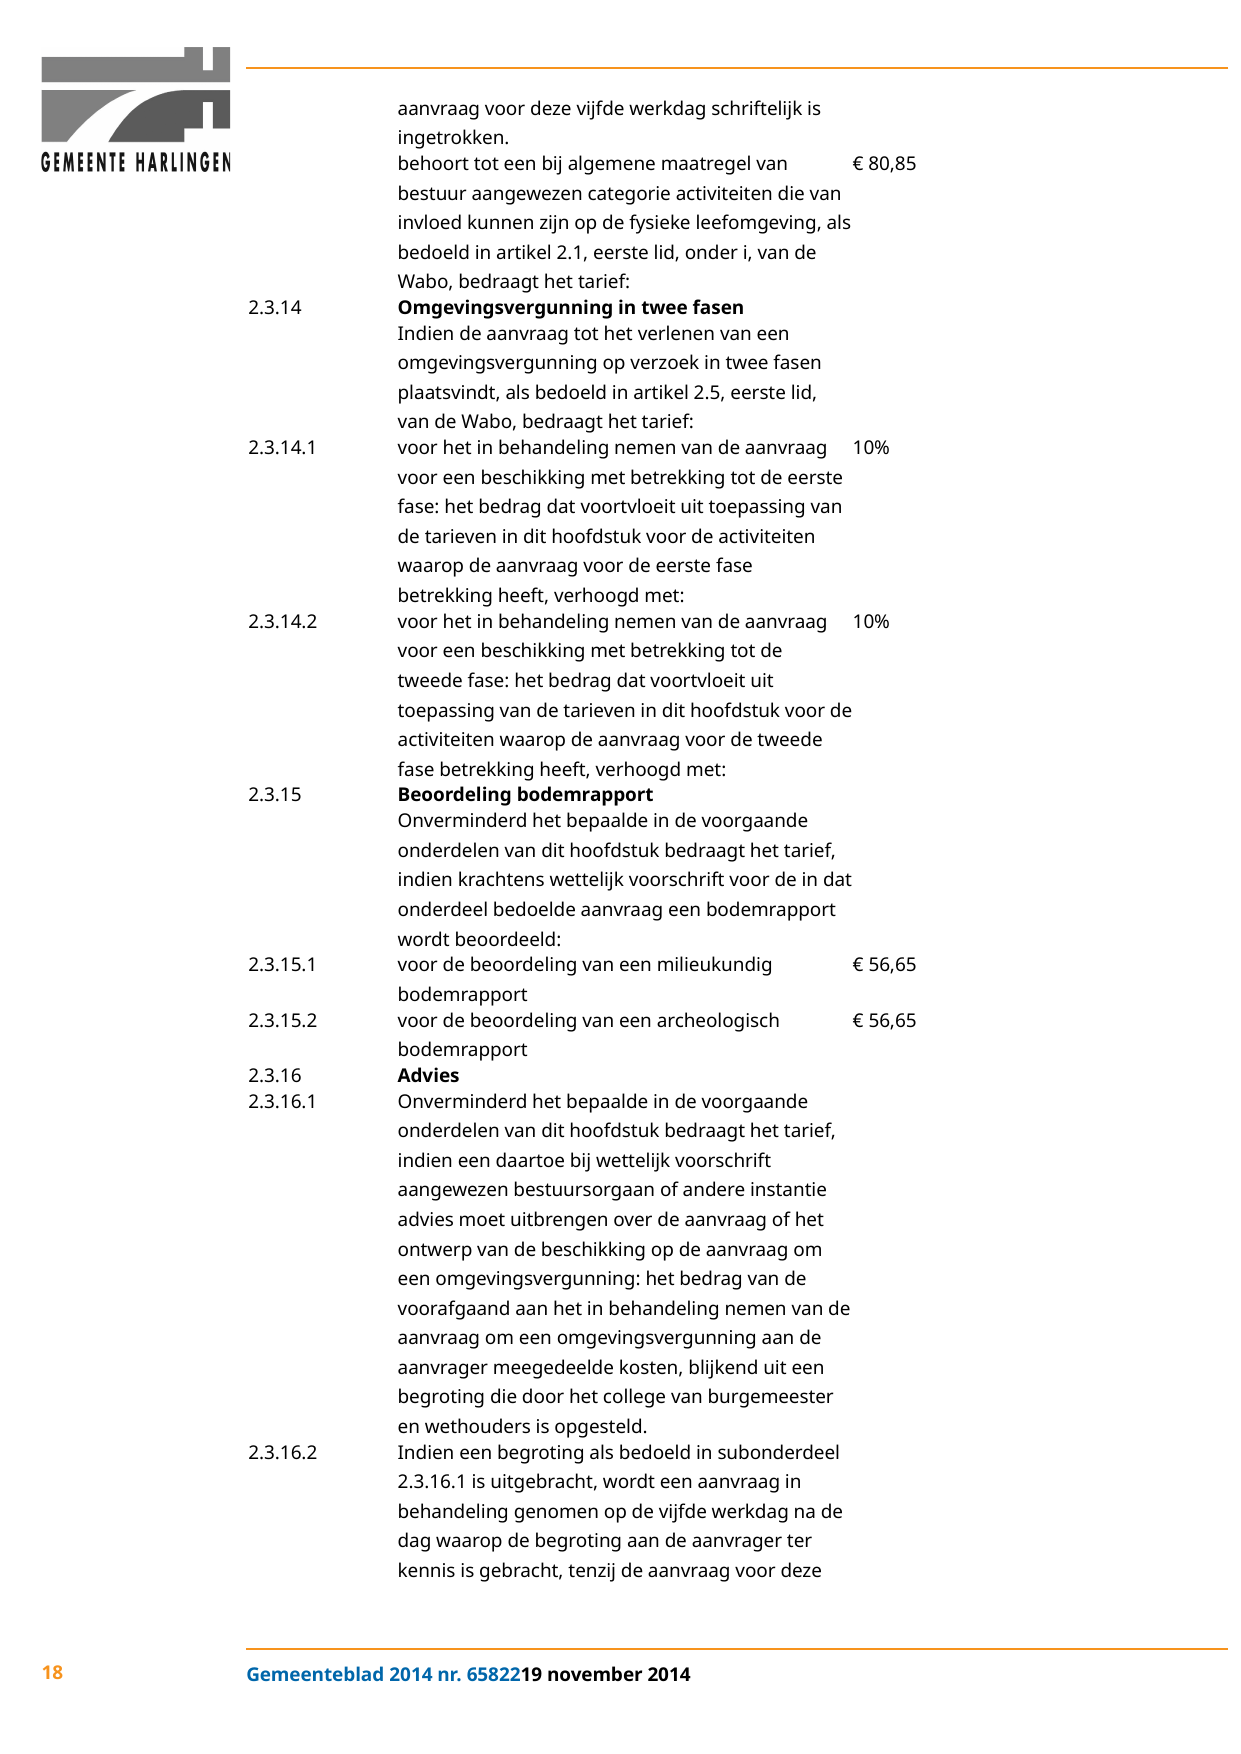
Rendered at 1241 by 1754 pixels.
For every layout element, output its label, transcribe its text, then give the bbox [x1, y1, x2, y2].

table_cell 2.3.16.2 [248, 1439, 397, 1583]
table_cell [853, 1062, 1002, 1088]
table_cell Indien de aanvraag tot het verlenen van een omgevingsvergunning op verzoek in twee fasen plaatsvindt, als bedoeld in artikel 2.5, eerste lid, van de Wabo, bedraagt het tarief: [398, 320, 852, 434]
table_cell voor het in behandeling nemen van de aanvraag voor een beschikking met betrekking tot de tweede fase: het bedrag dat voortvloeit uit toepassing van de tarieven in dit hoofdstuk voor de activiteiten waarop de aanvraag voor de tweede fase betrekking heeft, verhoogd met: [398, 608, 852, 782]
table_cell 10% [853, 608, 1002, 782]
table_cell 2.3.15.2 [248, 1007, 397, 1062]
table_cell 2.3.16 [248, 1062, 397, 1088]
table_cell Indien een begroting als bedoeld in subonderdeel 2.3.16.1 is uitgebracht, wordt een aanvraag in behandeling genomen op de vijfde werkdag na de dag waarop de begroting aan de aanvrager ter kennis is gebracht, tenzij de aanvraag voor deze [398, 1439, 852, 1583]
table_cell voor de beoordeling van een archeologisch bodemrapport [398, 1007, 852, 1062]
table_cell 2.3.14.1 [248, 434, 397, 608]
table_cell [853, 294, 1002, 320]
table_cell [248, 808, 397, 951]
table_cell [853, 1088, 1002, 1439]
table_cell 2.3.15.1 [248, 951, 397, 1007]
table_cell [853, 1439, 1002, 1583]
table_cell voor het in behandeling nemen van de aanvraag voor een beschikking met betrekking tot de eerste fase: het bedrag dat voortvloeit uit toepassing van de tarieven in dit hoofdstuk voor de activiteiten waarop de aanvraag voor de eerste fase betrekking heeft, verhoogd met: [398, 434, 852, 608]
table_cell Onverminderd het bepaalde in de voorgaande onderdelen van dit hoofdstuk bedraagt het tarief, indien een daartoe bij wettelijk voorschrift aangewezen bestuursorgaan of andere instantie advies moet uitbrengen over de aanvraag of het ontwerp van de beschikking op de aanvraag om een omgevingsvergunning: het bedrag van de voorafgaand aan het in behandeling nemen van de aanvraag om een omgevingsvergunning aan de aanvrager meegedeelde kosten, blijkend uit een begroting die door het college van burgemeester en wethouders is opgesteld. [398, 1088, 852, 1439]
table_cell [853, 782, 1002, 807]
table_cell behoort tot een bij algemene maatregel van bestuur aangewezen categorie activiteiten die van invloed kunnen zijn op de fysieke leefomgeving, als bedoeld in artikel 2.1, eerste lid, onder i, van de Wabo, bedraagt het tarief: [398, 150, 852, 294]
table_cell € 56,65 [853, 951, 1002, 1007]
table_cell 10% [853, 434, 1002, 608]
table_cell Advies [398, 1062, 852, 1088]
table_cell [853, 320, 1002, 434]
table_cell 2.3.14 [248, 294, 397, 320]
table_cell voor de beoordeling van een milieukundig bodemrapport [398, 951, 852, 1007]
table_cell € 80,85 [853, 150, 1002, 294]
table_cell [853, 808, 1002, 951]
table_cell Onverminderd het bepaalde in de voorgaande onderdelen van dit hoofdstuk bedraagt het tarief, indien krachtens wettelijk voorschrift voor de in dat onderdeel bedoelde aanvraag een bodemrapport wordt beoordeeld: [398, 808, 852, 951]
table_cell [853, 95, 1002, 150]
table_cell 2.3.16.1 [248, 1088, 397, 1439]
table_cell Beoordeling bodemrapport [398, 782, 852, 807]
table_cell [248, 95, 397, 150]
table_cell [248, 320, 397, 434]
table_cell Omgevingsvergunning in twee fasen [398, 294, 852, 320]
table_cell 2.3.14.2 [248, 608, 397, 782]
table_cell 2.3.15 [248, 782, 397, 807]
table_cell aanvraag voor deze vijfde werkdag schriftelijk is ingetrokken. [398, 95, 852, 150]
picture [41, 47, 231, 172]
table_cell [248, 150, 397, 294]
table_cell € 56,65 [853, 1007, 1002, 1062]
